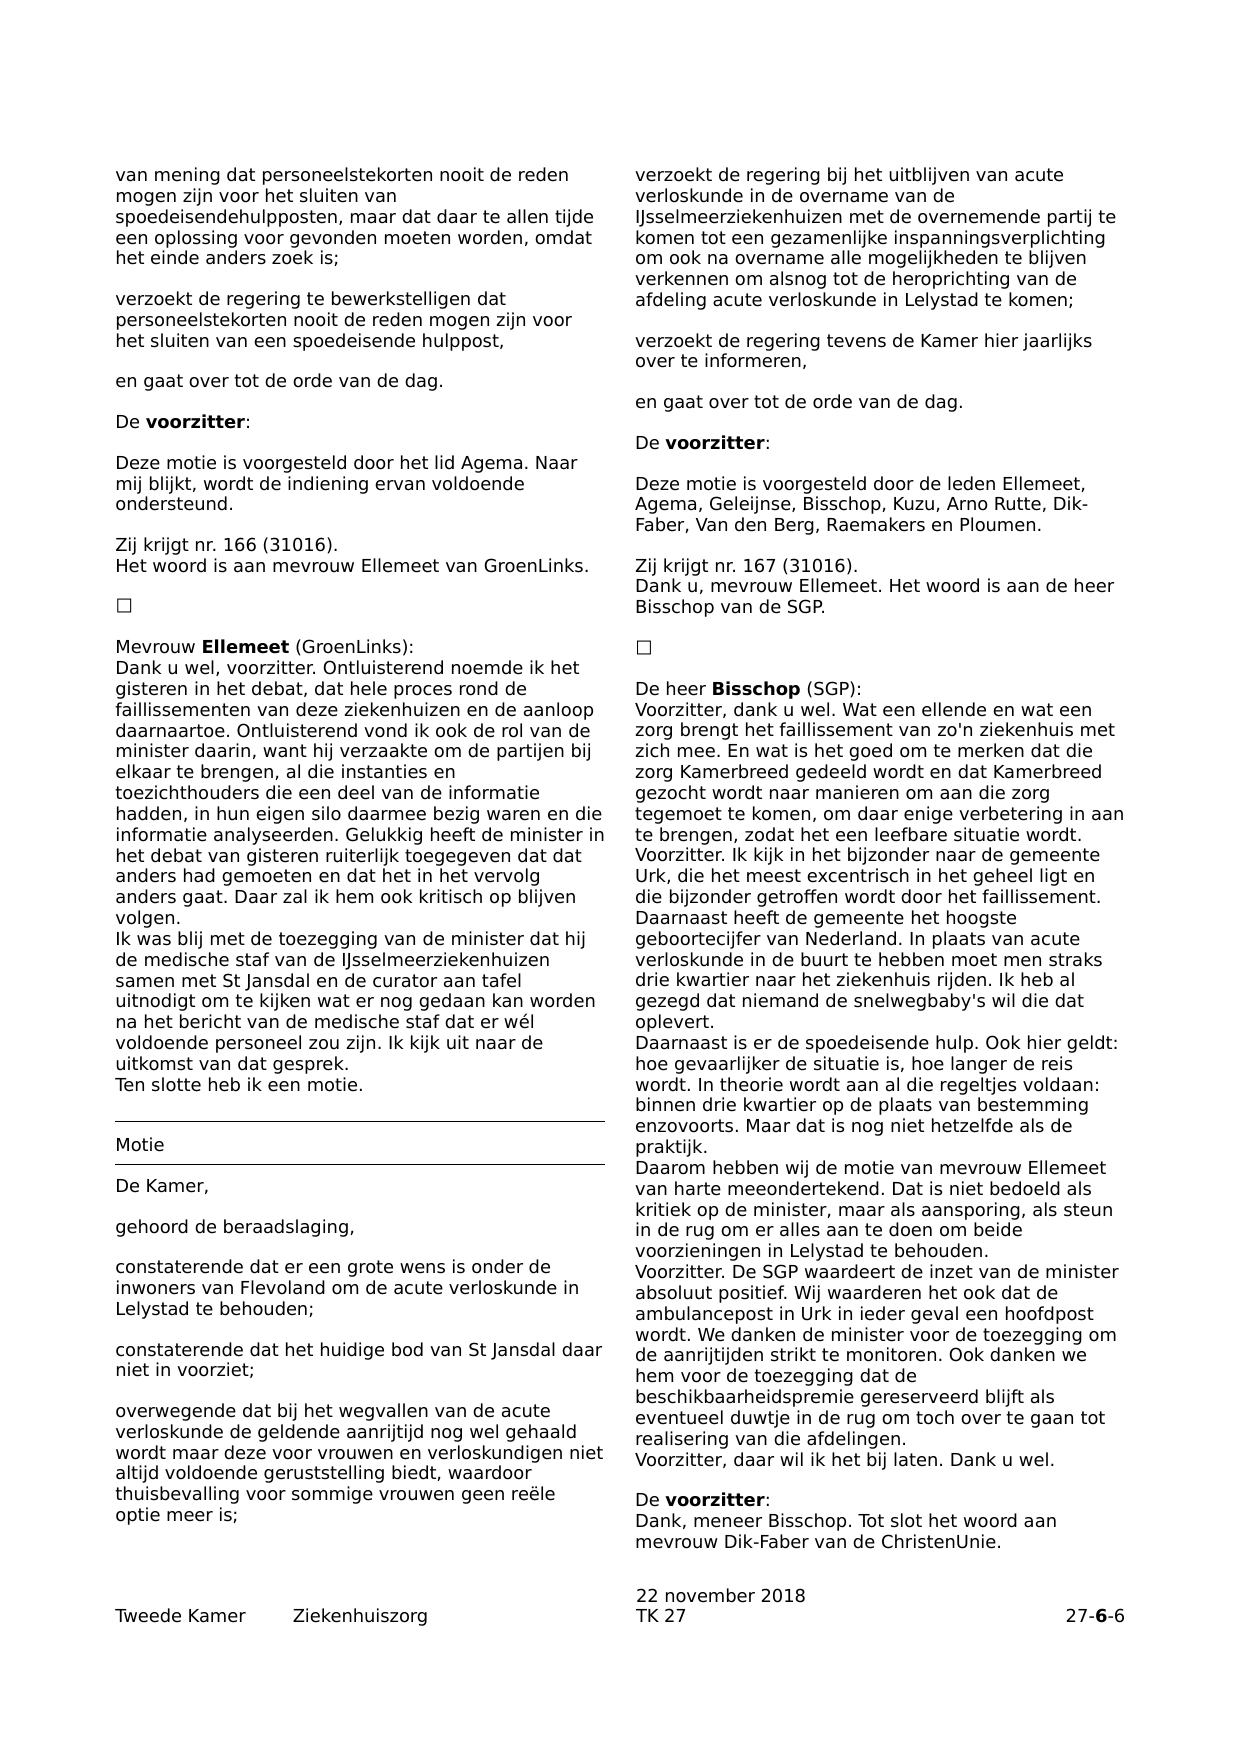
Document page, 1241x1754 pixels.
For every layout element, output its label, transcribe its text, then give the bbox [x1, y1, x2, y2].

text Deze motie is voorgesteld door de leden Ellemeet, Agema, Geleijnse, Bisschop, Kuzu, Arno Rutte, Dik-Faber, Van den Berg, Raemakers en Ploumen. [635, 473, 1125, 536]
text Zij krijgt nr. 167 (31016). [635, 556, 1125, 576]
text ⬜ [635, 638, 1125, 659]
text De voorzitter: [115, 412, 605, 433]
text Voorzitter, daar wil ik het bij laten. Dank u wel. [635, 1449, 1125, 1470]
text gehoord de beraadslaging, [115, 1217, 605, 1237]
text Ik was blij met de toezegging van de minister dat hij de medische staf van de IJsselmeerziekenhuizen samen met St Jansdal en de curator aan tafel uitnodigt om te kijken wat er nog gedaan kan worden na het bericht van de medische staf dat er wél voldoende personeel zou zijn. Ik kijk uit naar de uitkomst van dat gesprek. [115, 929, 605, 1074]
text Voorzitter, dank u wel. Wat een ellende en wat een zorg brengt het faillissement van zo'n ziekenhuis met zich mee. En wat is het goed om te merken dat die zorg Kamerbreed gedeeld wordt en dat Kamerbreed gezocht wordt naar manieren om aan die zorg tegemoet te komen, om daar enige verbetering in aan te brengen, zodat het een leefbare situatie wordt. [635, 699, 1125, 845]
text ⬜ [115, 596, 605, 617]
text Dank u, mevrouw Ellemeet. Het woord is aan de heer Bisschop van de SGP. [635, 576, 1125, 618]
text Deze motie is voorgesteld door het lid Agema. Naar mij blijkt, wordt de indiening ervan voldoende ondersteund. [115, 453, 605, 515]
text constaterende dat het huidige bod van St Jansdal daar niet in voorziet; [115, 1339, 605, 1381]
text De Kamer, [115, 1176, 605, 1197]
text van mening dat personeelstekorten nooit de reden mogen zijn voor het sluiten van spoedeisendehulpposten, maar dat daar te allen tijde een oplossing voor gevonden moeten worden, omdat het einde anders zoek is; [115, 165, 605, 269]
text verzoekt de regering bij het uitblijven van acute verloskunde in de overname van de IJsselmeerziekenhuizen met de overnemende partij te komen tot een gezamenlijke inspanningsverplichting om ook na overname alle mogelijkheden te blijven verkennen om alsnog tot de heroprichting van de afdeling acute verloskunde in Lelystad te komen; [635, 165, 1125, 310]
text Voorzitter. Ik kijk in het bijzonder naar de gemeente Urk, die het meest excentrisch in het geheel ligt en die bijzonder getroffen wordt door het faillissement. Daarnaast heeft de gemeente het hoogste geboortecijfer van Nederland. In plaats van acute verloskunde in de buurt te hebben moet men straks drie kwartier naar het ziekenhuis rijden. Ik heb al gezegd dat niemand de snelwegbaby's wil die dat oplevert. [635, 845, 1125, 1033]
text en gaat over tot de orde van de dag. [635, 392, 1125, 413]
text Daarom hebben wij de motie van mevrouw Ellemeet van harte meeondertekend. Dat is niet bedoeld als kritiek op de minister, maar als aansporing, als steun in de rug om er alles aan te doen om beide voorzieningen in Lelystad te behouden. [635, 1158, 1125, 1262]
text Dank u wel, voorzitter. Ontluisterend noemde ik het gisteren in het debat, dat hele proces rond de faillissementen van deze ziekenhuizen en de aanloop daarnaartoe. Ontluisterend vond ik ook de rol van de minister daarin, want hij verzaakte om de partijen bij elkaar te brengen, al die instanties en toezichthouders die een deel van de informatie hadden, in hun eigen silo daarmee bezig waren en die informatie analyseerden. Gelukkig heeft de minister in het debat van gisteren ruiterlijk toegegeven dat dat anders had gemoeten en dat het in het vervolg anders gaat. Daar zal ik hem ook kritisch op blijven volgen. [115, 658, 605, 929]
text en gaat over tot de orde van de dag. [115, 371, 605, 392]
text Voorzitter. De SGP waardeert de inzet van de minister absoluut positief. Wij waarderen het ook dat de ambulancepost in Urk in ieder geval een hoofdpost wordt. We danken de minister voor de toezegging om de aanrijtijden strikt te monitoren. Ook danken we hem voor de toezegging dat de beschikbaarheidspremie gereserveerd blijft als eventueel duwtje in de rug om toch over te gaan tot realisering van die afdelingen. [635, 1262, 1125, 1449]
text Daarnaast is er de spoedeisende hulp. Ook hier geldt: hoe gevaarlijker de situatie is, hoe langer de reis wordt. In theorie wordt aan al die regeltjes voldaan: binnen drie kwartier op de plaats van bestemming enzovoorts. Maar dat is nog niet hetzelfde als de praktijk. [635, 1033, 1125, 1158]
text Motie [115, 1135, 605, 1156]
text De heer Bisschop (SGP): [635, 679, 1125, 699]
text overwegende dat bij het wegvallen van de acute verloskunde de geldende aanrijtijd nog wel gehaald wordt maar deze voor vrouwen en verloskundigen niet altijd voldoende geruststelling biedt, waardoor thuisbevalling voor sommige vrouwen geen reële optie meer is; [115, 1401, 605, 1525]
text verzoekt de regering te bewerkstelligen dat personeelstekorten nooit de reden mogen zijn voor het sluiten van een spoedeisende hulppost, [115, 289, 605, 351]
text Dank, meneer Bisschop. Tot slot het woord aan mevrouw Dik-Faber van de ChristenUnie. [635, 1511, 1125, 1553]
text Mevrouw Ellemeet (GroenLinks): [115, 637, 605, 658]
text De voorzitter: [635, 433, 1125, 453]
text Zij krijgt nr. 166 (31016). [115, 535, 605, 556]
text De voorzitter: [635, 1490, 1125, 1511]
text verzoekt de regering tevens de Kamer hier jaarlijks over te informeren, [635, 330, 1125, 372]
text Het woord is aan mevrouw Ellemeet van GroenLinks. [115, 556, 605, 576]
text constaterende dat er een grote wens is onder de inwoners van Flevoland om de acute verloskunde in Lelystad te behouden; [115, 1257, 605, 1319]
text Ten slotte heb ik een motie. [115, 1074, 605, 1095]
